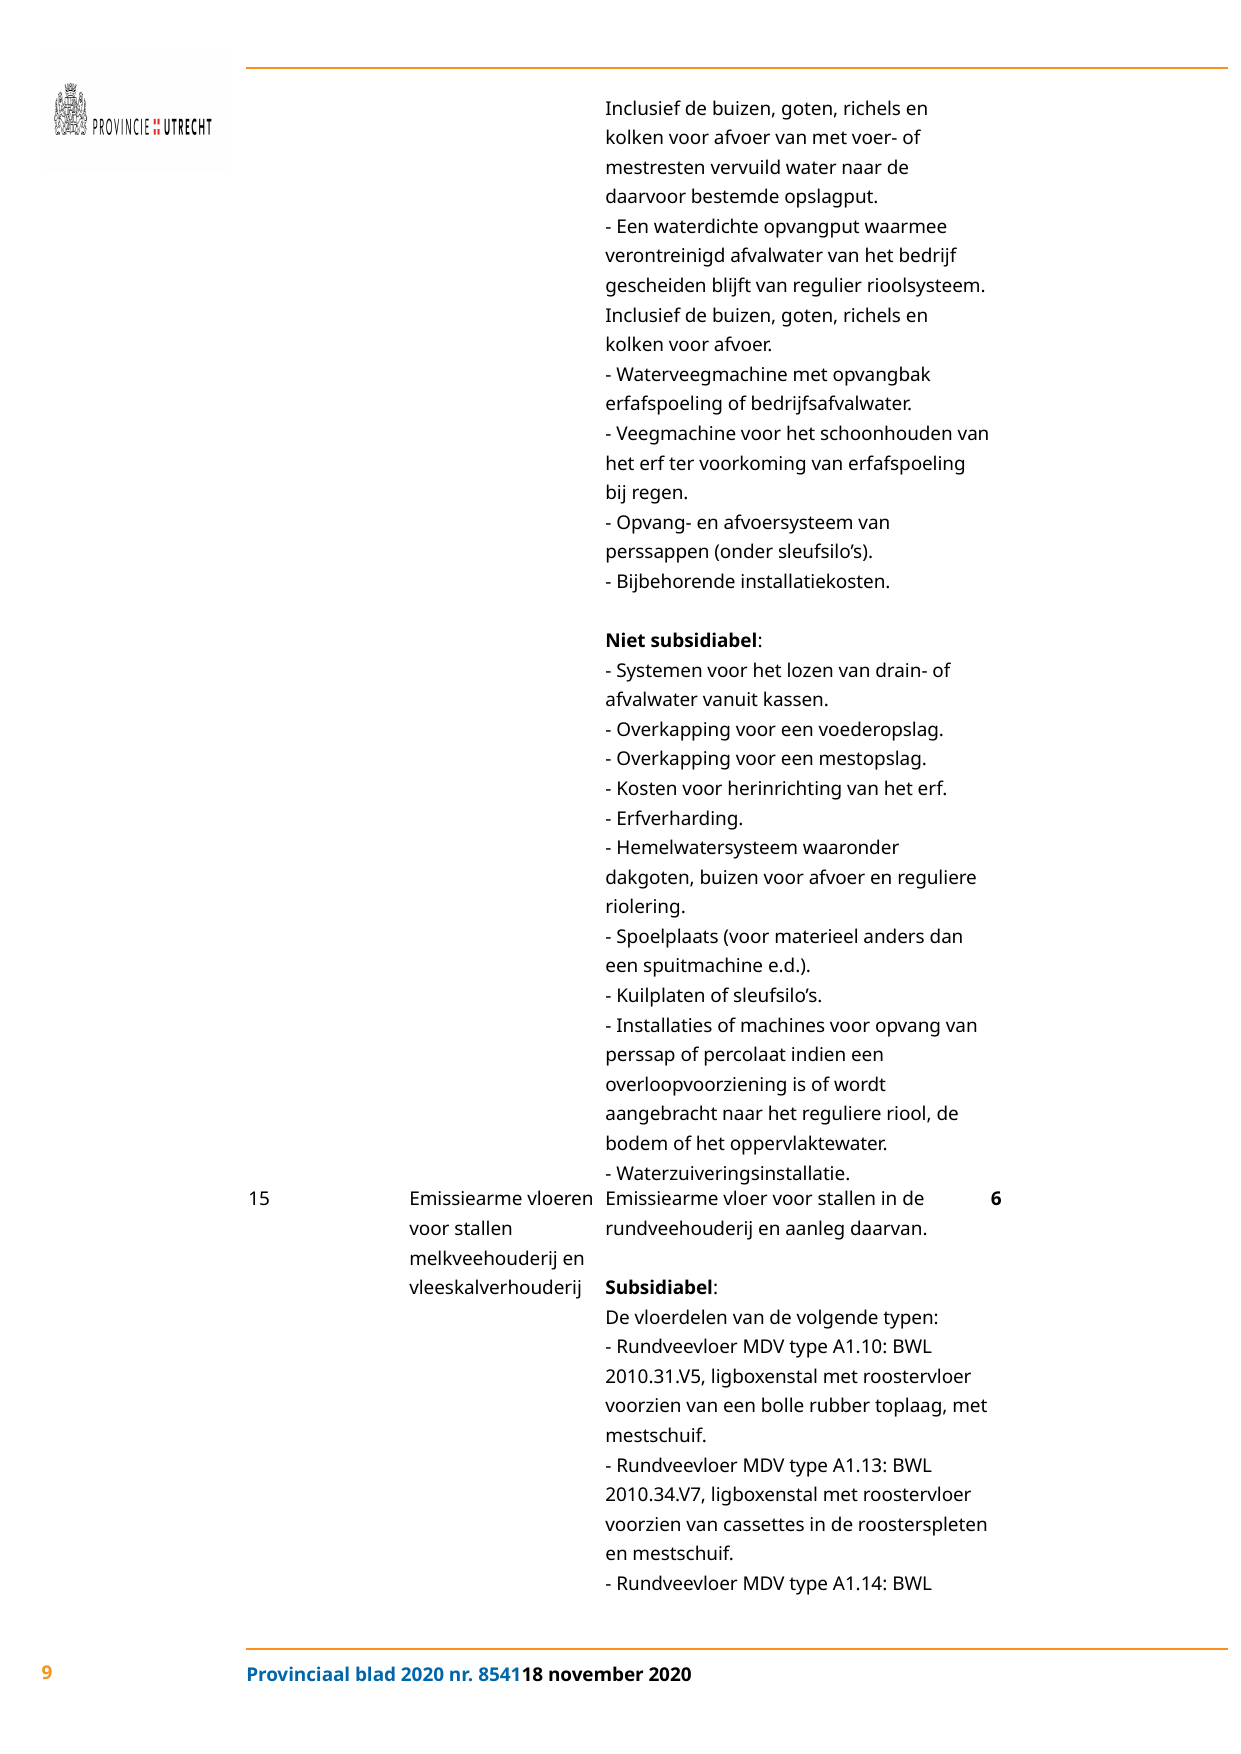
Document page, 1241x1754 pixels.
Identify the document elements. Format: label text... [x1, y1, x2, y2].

table_cell 15 [248, 1186, 409, 1596]
table_cell Inclusief de buizen, goten, richels en kolken voor afvoer van met voer- of mestresten vervuild water naar de daarvoor bestemde opslagput. - Een waterdichte opvangput waarmee verontreinigd afvalwater van het bedrijf gescheiden blijft van regulier rioolsysteem. Inclusief de buizen, goten, richels en kolken voor afvoer. - Waterveegmachine met opvangbak erfafspoeling of bedrijfsafvalwater. - Veegmachine voor het schoonhouden van het erf ter voorkoming van erfafspoeling bij regen. - Opvang- en afvoersysteem van perssappen (onder sleufsilo’s). - Bijbehorende installatiekosten. Niet subsidiabel: - Systemen voor het lozen van drain- of afvalwater vanuit kassen. - Overkapping voor een voederopslag. - Overkapping voor een mestopslag. - Kosten voor herinrichting van het erf. - Erfverharding. - Hemelwatersysteem waaronder dakgoten, buizen voor afvoer en reguliere riolering. - Spoelplaats (voor materieel anders dan een spuitmachine e.d.). - Kuilplaten of sleufsilo’s. - Installaties of machines voor opvang van perssap of percolaat indien een overloopvoorziening is of wordt aangebracht naar het reguliere riool, de bodem of het oppervlaktewater. - Waterzuiveringsinstallatie. [605, 95, 991, 1186]
table_cell [248, 95, 409, 1186]
table_cell [991, 95, 1152, 1186]
table_cell 6 [991, 1186, 1152, 1596]
table_cell Emissiearme vloer voor stallen in de rundveehouderij en aanleg daarvan. Subsidiabel: De vloerdelen van de volgende typen: - Rundveevloer MDV type A1.10: BWL 2010.31.V5, ligboxenstal met roostervloer voorzien van een bolle rubber toplaag, met mestschuif. - Rundveevloer MDV type A1.13: BWL 2010.34.V7, ligboxenstal met roostervloer voorzien van cassettes in de roosterspleten en mestschuif. - Rundveevloer MDV type A1.14: BWL [605, 1186, 991, 1596]
table_cell Emissiearme vloeren voor stallen melkveehouderij en vleeskalverhouderij [409, 1186, 605, 1596]
picture [41, 47, 231, 172]
table_cell [409, 95, 605, 1186]
